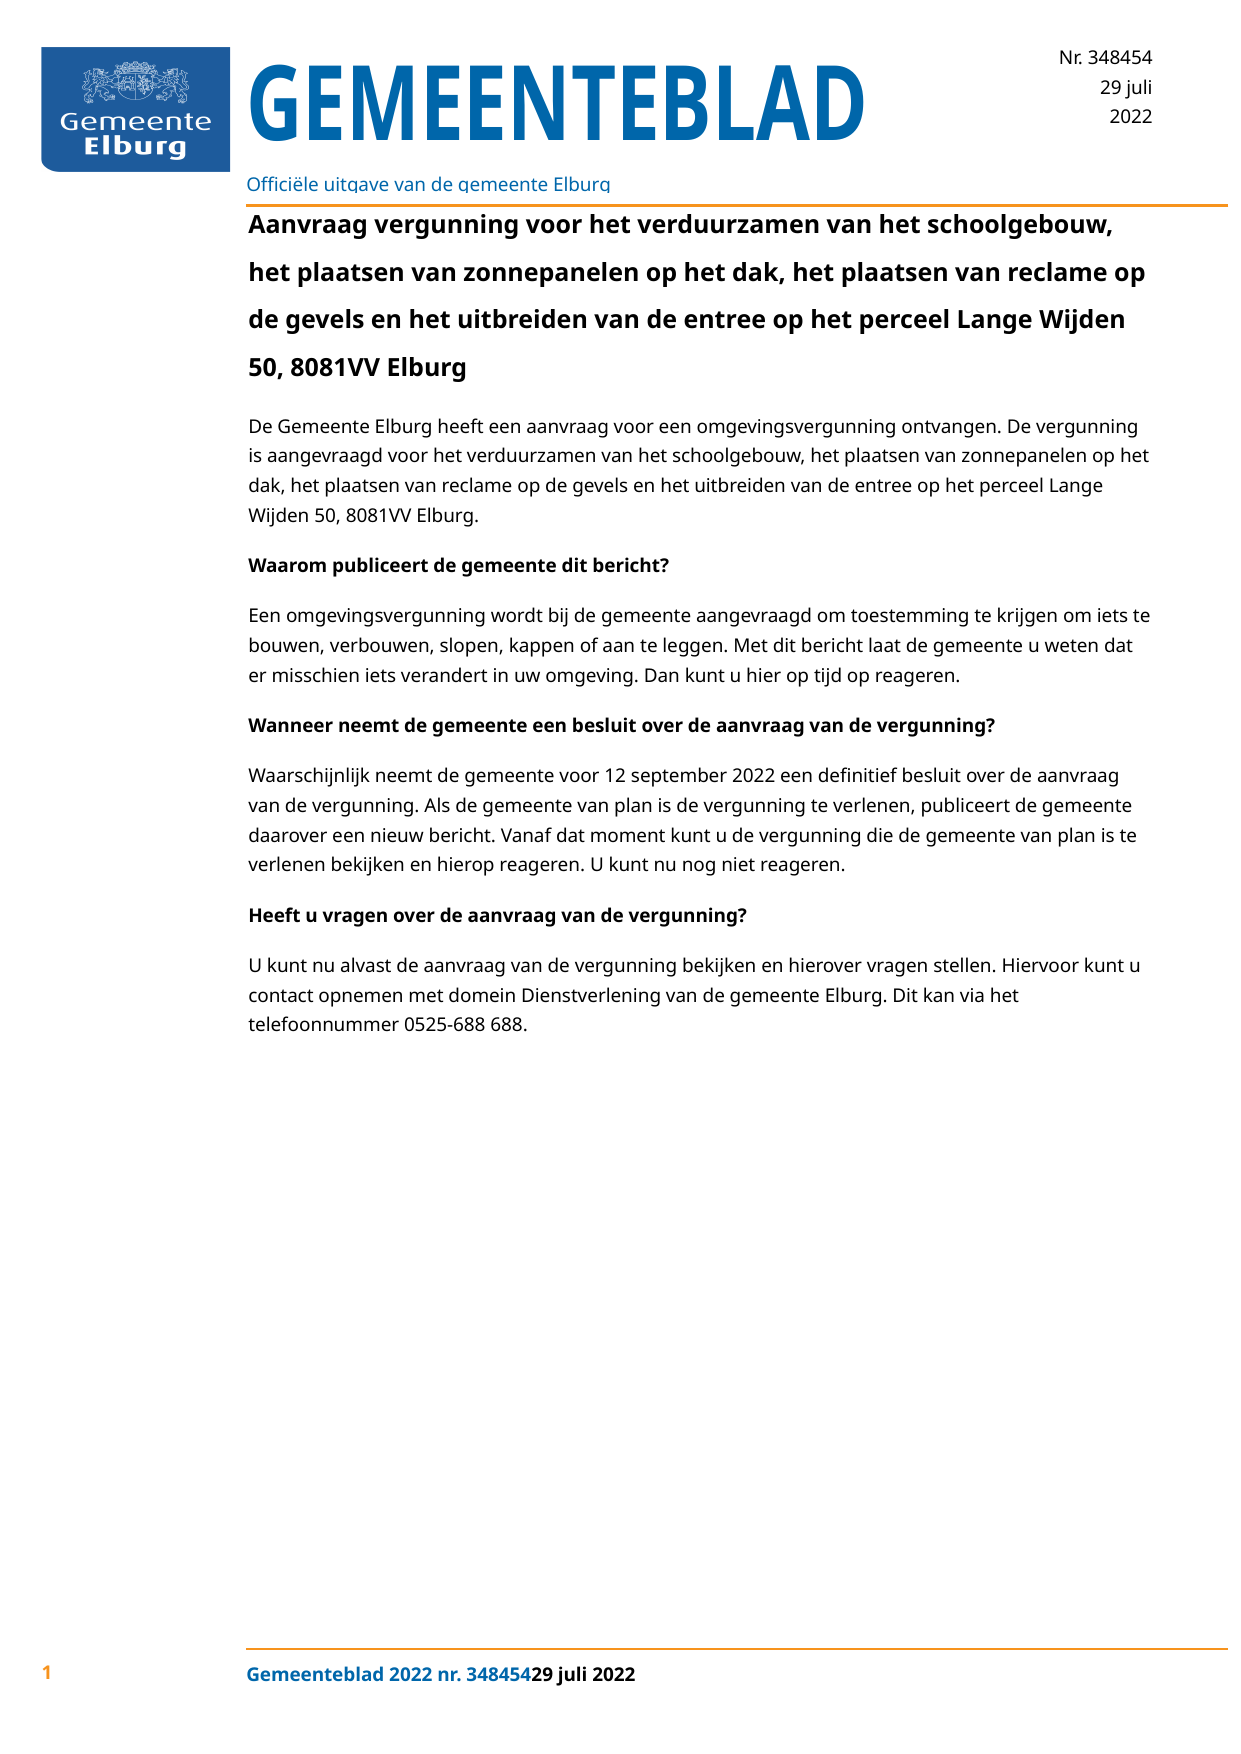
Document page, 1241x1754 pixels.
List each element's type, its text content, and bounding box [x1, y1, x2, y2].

text Een omgevingsvergunning wordt bij de gemeente aangevraagd om toestemming te krijgen om iets te bouwen, verbouwen, slopen, kappen of aan te leggen. Met dit bericht laat de gemeente u weten dat er misschien iets verandert in uw omgeving. Dan kunt u hier op tijd op reageren. [248, 603, 1152, 688]
picture [41, 47, 231, 172]
text U kunt nu alvast de aanvraag van de vergunning bekijken en hierover vragen stellen. Hiervoor kunt u contact opnemen met domein Dienstverlening van de gemeente Elburg. Dit kan via het telefoonnummer 0525-688 688. [248, 952, 1152, 1037]
text Heeft u vragen over de aanvraag van de vergunning? [248, 902, 1152, 928]
text De Gemeente Elburg heeft een aanvraag voor een omgevingsvergunning ontvangen. De vergunning is aangevraagd voor het verduurzamen van het schoolgebouw, het plaatsen van zonnepanelen op het dak, het plaatsen van reclame op de gevels en het uitbreiden van de entree op het perceel Lange Wijden 50, 8081VV Elburg. [248, 413, 1152, 528]
text Waarom publiceert de gemeente dit bericht? [248, 552, 1152, 578]
text Aanvraag vergunning voor het verduurzamen van het schoolgebouw, het plaatsen van zonnepanelen op het dak, het plaatsen van reclame op de gevels en het uitbreiden van de entree op het perceel Lange Wijden 50, 8081VV Elburg [248, 207, 1152, 384]
text Waarschijnlijk neemt de gemeente voor 12 september 2022 een definitief besluit over de aanvraag van de vergunning. Als de gemeente van plan is de vergunning te verlenen, publiceert de gemeente daarover een nieuw bericht. Vanaf dat moment kunt u de vergunning die de gemeente van plan is te verlenen bekijken en hierop reageren. U kunt nu nog niet reageren. [248, 763, 1152, 877]
text Wanneer neemt de gemeente een besluit over de aanvraag van de vergunning? [248, 712, 1152, 738]
